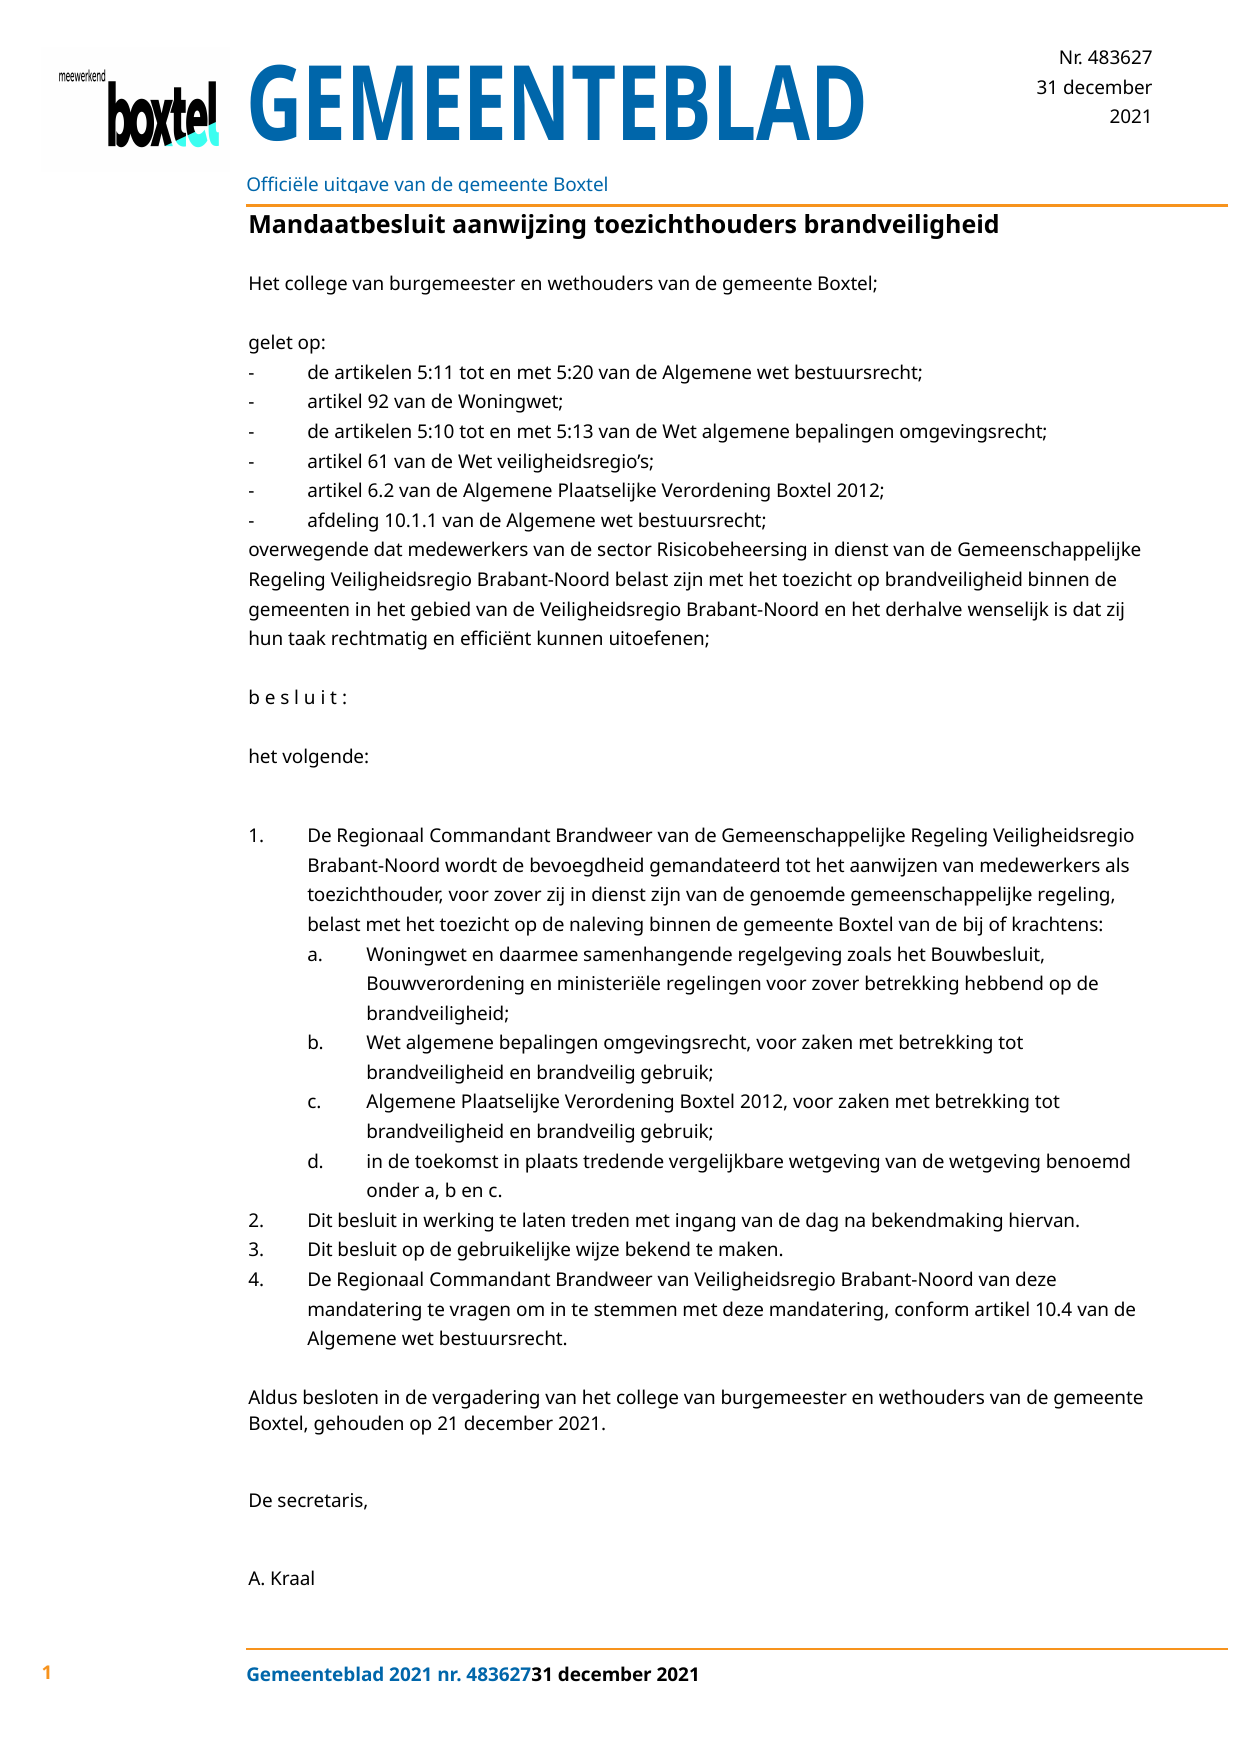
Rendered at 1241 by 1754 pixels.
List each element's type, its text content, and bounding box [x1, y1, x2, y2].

text overwegende dat medewerkers van de sector Risicobeheersing in dienst van de Gemeenschappelijke Regeling Veiligheidsregio Brabant-Noord belast zijn met het toezicht op brandveiligheid binnen de gemeenten in het gebied van de Veiligheidsregio Brabant-Noord en het derhalve wenselijk is dat zij hun taak rechtmatig en efficiënt kunnen uitoefenen; [248, 537, 1152, 651]
text De secretaris, [248, 1487, 1152, 1513]
text gelet op: [248, 329, 1152, 355]
list Wet algemene bepalingen omgevingsrecht, voor zaken met betrekking tot brandveiligheid en brandveilig gebruik; [307, 1029, 1152, 1085]
text Het college van burgemeester en wethouders van de gemeente Boxtel; [248, 270, 1152, 296]
list artikel 6.2 van de Algemene Plaatselijke Verordening Boxtel 2012; [248, 477, 1152, 503]
list in de toekomst in plaats tredende vergelijkbare wetgeving van de wetgeving benoemd onder a, b en c. [307, 1148, 1152, 1203]
text het volgende: [248, 744, 1152, 769]
list afdeling 10.1.1 van de Algemene wet bestuursrecht; [248, 507, 1152, 533]
list de artikelen 5:10 tot en met 5:13 van de Wet algemene bepalingen omgevingsrecht; [248, 418, 1152, 444]
text A. Kraal [248, 1565, 1152, 1590]
list Woningwet en daarmee samenhangende regelgeving zoals het Bouwbesluit, Bouwverordening en ministeriële regelingen voor zover betrekking hebbend op de brandveiligheid; [307, 941, 1152, 1026]
list De Regionaal Commandant Brandweer van Veiligheidsregio Brabant-Noord van deze mandatering te vragen om in te stemmen met deze mandatering, conform artikel 10.4 van de Algemene wet bestuursrecht. [248, 1266, 1152, 1351]
list Dit besluit op de gebruikelijke wijze bekend te maken. [248, 1237, 1152, 1262]
text b e s l u i t : [248, 684, 1152, 710]
list Algemene Plaatselijke Verordening Boxtel 2012, voor zaken met betrekking tot brandveiligheid en brandveilig gebruik; [307, 1089, 1152, 1144]
text Mandaatbesluit aanwijzing toezichthouders brandveiligheid [248, 207, 1152, 241]
list De Regionaal Commandant Brandweer van de Gemeenschappelijke Regeling Veiligheidsregio Brabant-Noord wordt de bevoegdheid gemandateerd tot het aanwijzen van medewerkers als toezichthouder, voor zover zij in dienst zijn van de genoemde gemeenschappelijke regeling, belast met het toezicht op de naleving binnen de gemeente Boxtel van de bij of krachtens: [248, 822, 1152, 937]
text Aldus besloten in de vergadering van het college van burgemeester en wethouders van de gemeente Boxtel, gehouden op 21 december 2021. [248, 1384, 1152, 1436]
list artikel 92 van de Woningwet; [248, 389, 1152, 414]
list artikel 61 van de Wet veiligheidsregio’s; [248, 448, 1152, 473]
list Dit besluit in werking te laten treden met ingang van de dag na bekendmaking hiervan. [248, 1207, 1152, 1233]
picture [41, 47, 231, 172]
list de artikelen 5:11 tot en met 5:20 van de Algemene wet bestuursrecht; [248, 359, 1152, 385]
